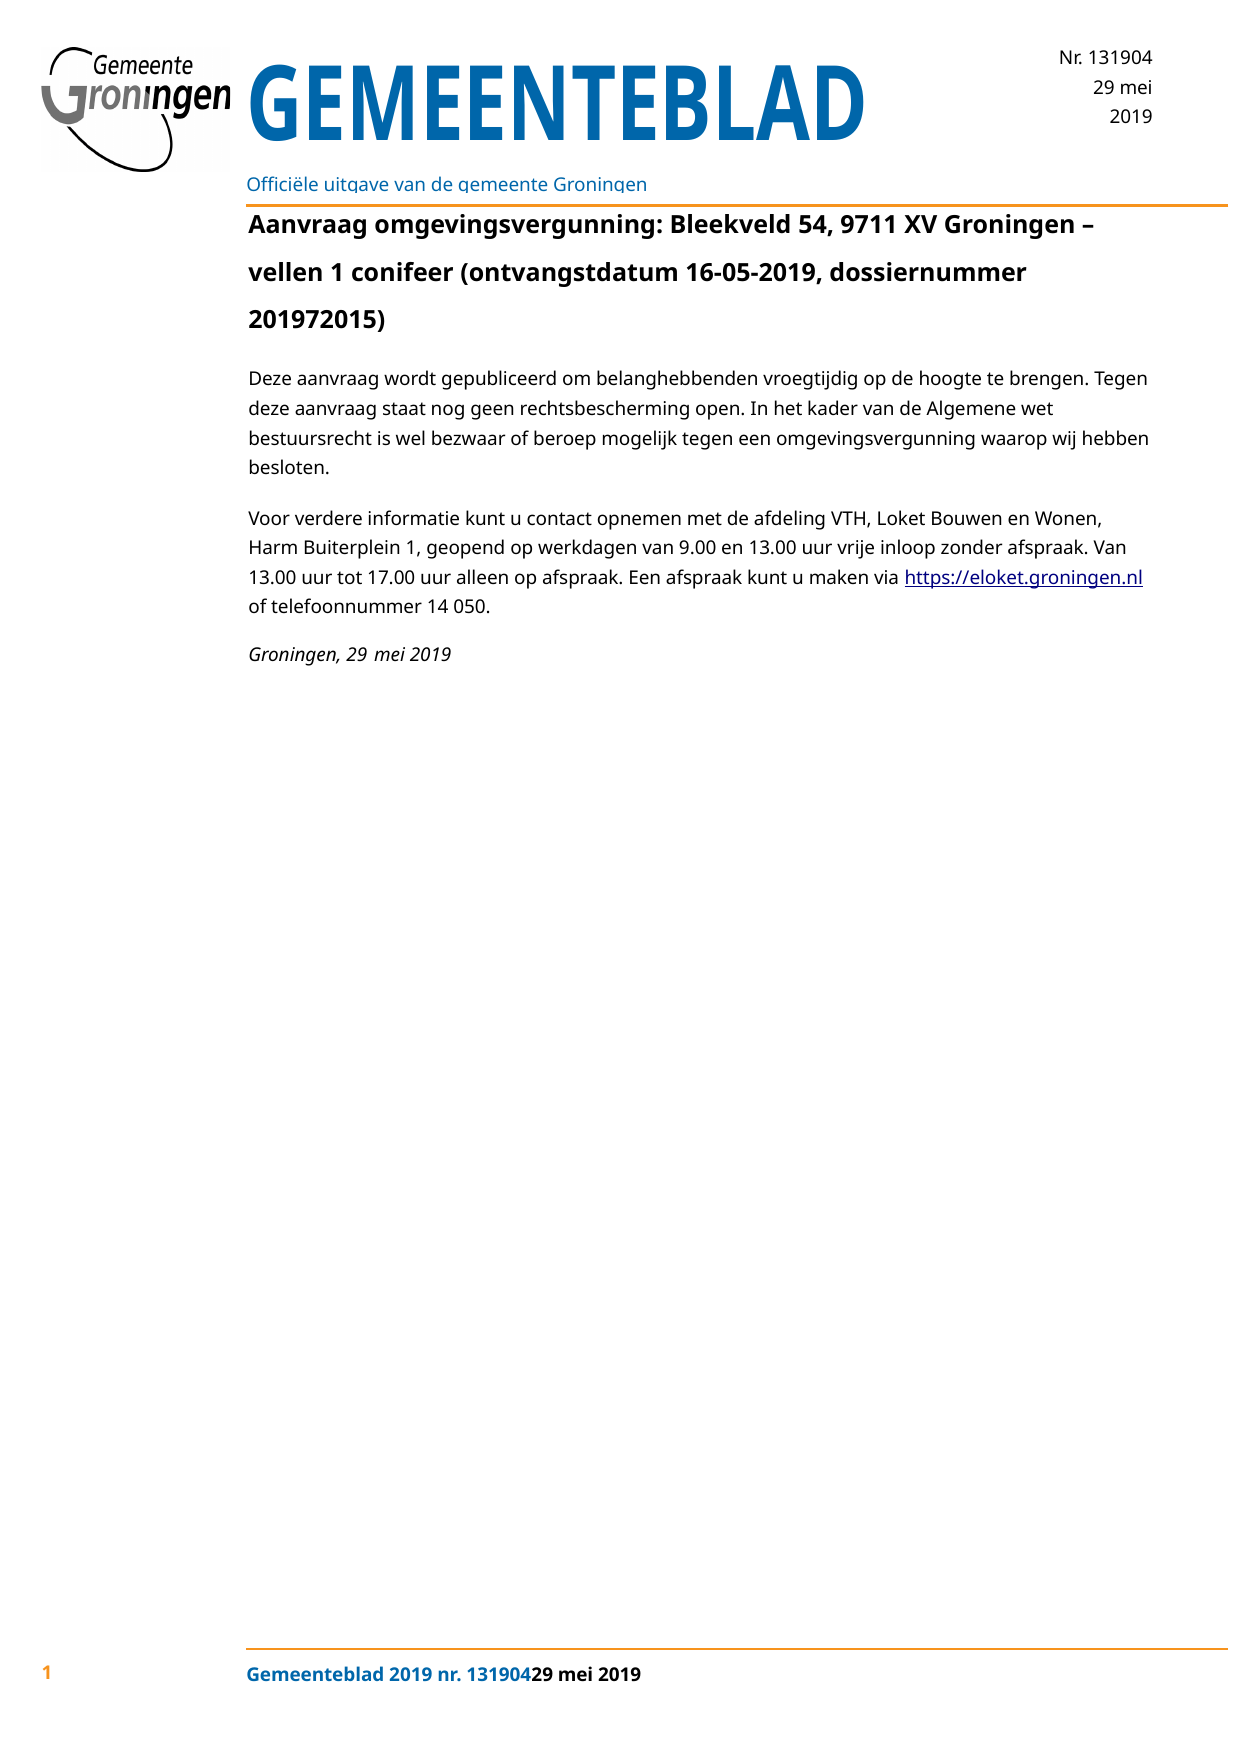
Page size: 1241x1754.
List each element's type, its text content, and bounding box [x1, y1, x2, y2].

text Groningen, 29 mei 2019 [248, 641, 1152, 667]
text Aanvraag omgevingsvergunning: Bleekveld 54, 9711 XV Groningen – vellen 1 conifeer (ontvangstdatum 16-05-2019, dossiernummer 201972015) [248, 207, 1152, 336]
text Deze aanvraag wordt gepubliceerd om belanghebbenden vroegtijdig op de hoogte te brengen. Tegen deze aanvraag staat nog geen rechtsbescherming open. In het kader van de Algemene wet bestuursrecht is wel bezwaar of beroep mogelijk tegen een omgevingsvergunning waarop wij hebben besloten. [248, 366, 1152, 480]
picture [41, 47, 231, 172]
text Voor verdere informatie kunt u contact opnemen met de afdeling VTH, Loket Bouwen en Wonen, Harm Buiterplein 1, geopend op werkdagen van 9.00 en 13.00 uur vrije inloop zonder afspraak. Van 13.00 uur tot 17.00 uur alleen op afspraak. Een afspraak kunt u maken via https://eloket.groningen.nl of telefoonnummer 14 050. [248, 505, 1152, 619]
